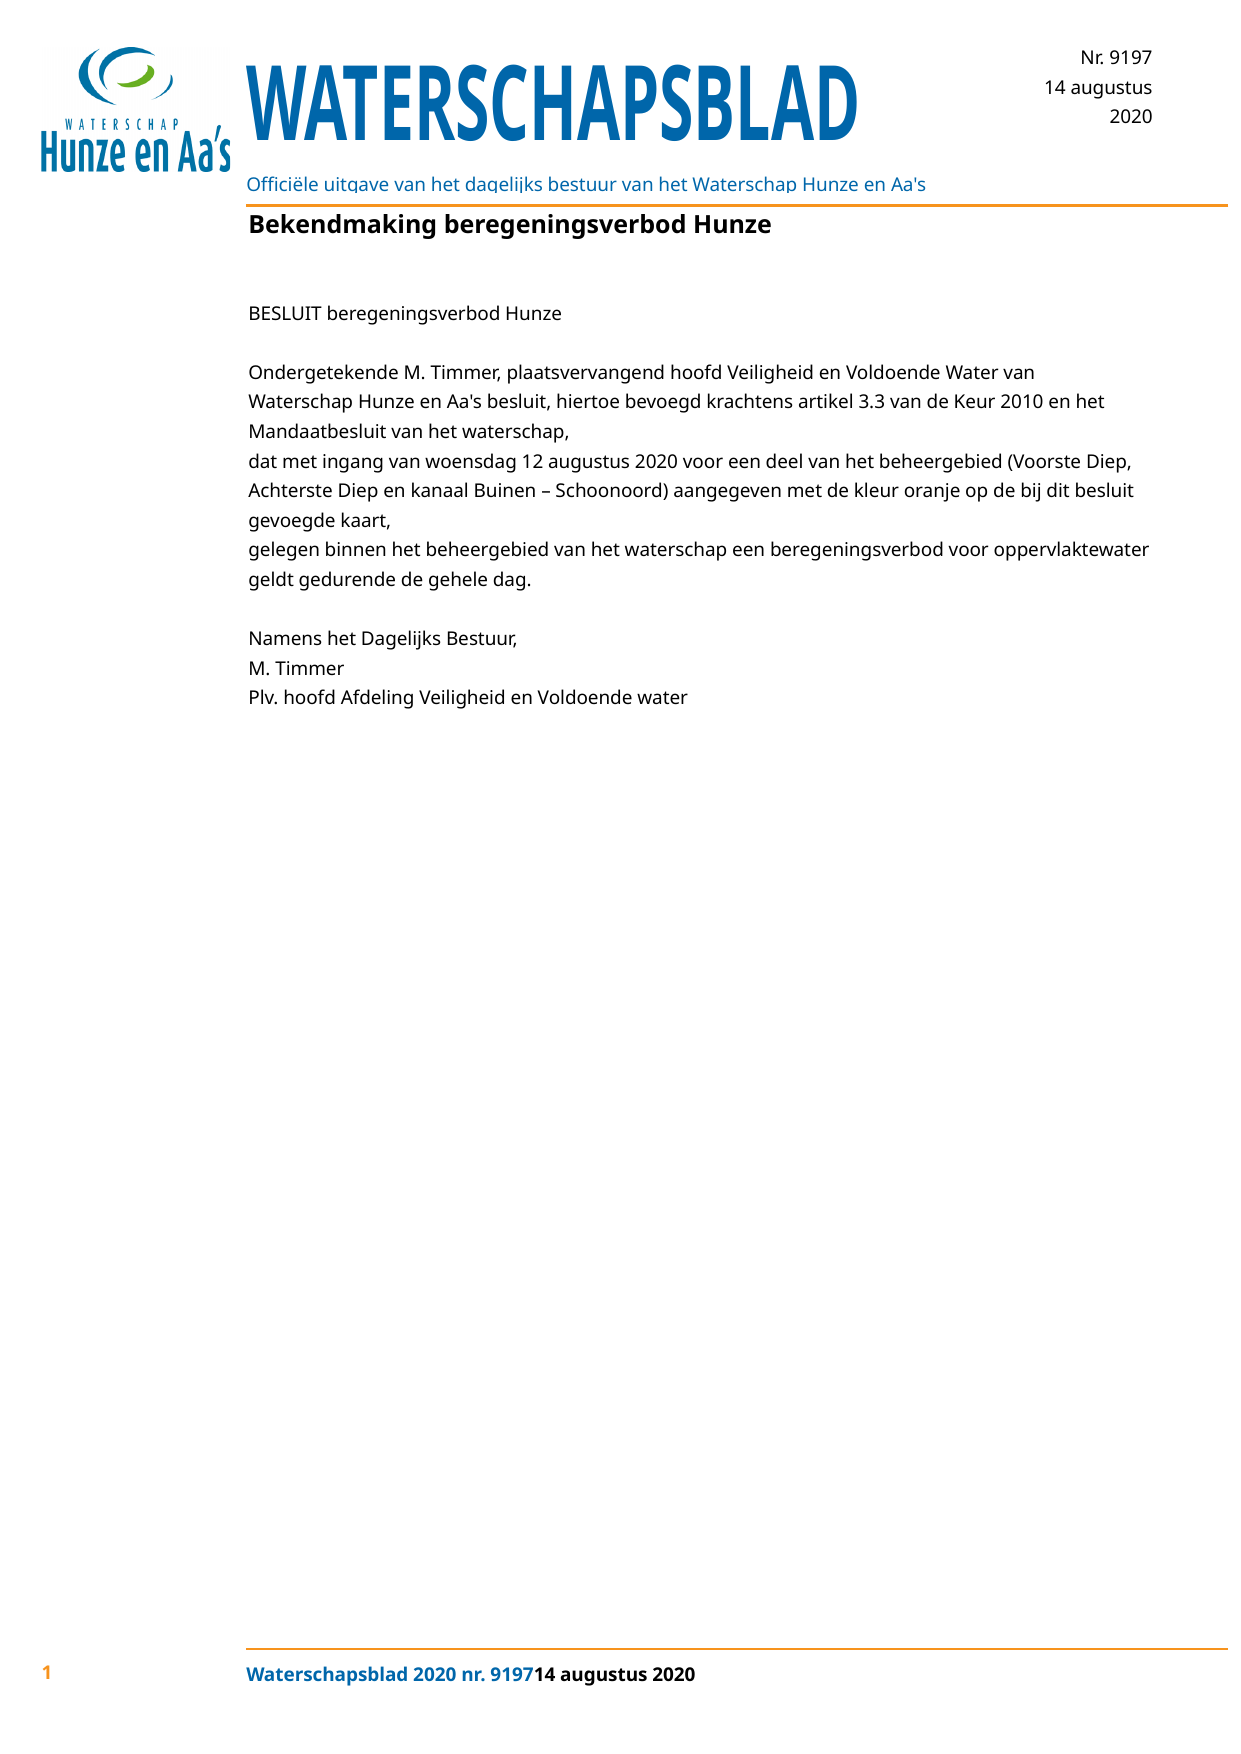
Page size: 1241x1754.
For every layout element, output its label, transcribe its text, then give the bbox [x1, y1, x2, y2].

text dat met ingang van woensdag 12 augustus 2020 voor een deel van het beheergebied (Voorste Diep, Achterste Diep en kanaal Buinen – Schoonoord) aangegeven met de kleur oranje op de bij dit besluit gevoegde kaart, [248, 448, 1152, 533]
text Namens het Dagelijks Bestuur, [248, 625, 1152, 651]
text Mandaatbesluit van het waterschap, [248, 418, 1152, 444]
text gelegen binnen het beheergebied van het waterschap een beregeningsverbod voor oppervlaktewater geldt gedurende de gehele dag. [248, 537, 1152, 592]
text Ondergetekende M. Timmer, plaatsvervangend hoofd Veiligheid en Voldoende Water van [248, 359, 1152, 385]
picture [47, 154, 51, 172]
picture [183, 163, 191, 172]
text BESLUIT beregeningsverbod Hunze [248, 300, 1152, 326]
text M. Timmer [248, 655, 1152, 681]
text Plv. hoofd Afdeling Veiligheid en Voldoende water [248, 684, 1152, 710]
text Bekendmaking beregeningsverbod Hunze [248, 207, 1152, 241]
picture [41, 47, 231, 172]
picture [226, 145, 231, 156]
text Waterschap Hunze en Aa's besluit, hiertoe bevoegd krachtens artikel 3.3 van de Keur 2010 en het [248, 389, 1152, 414]
